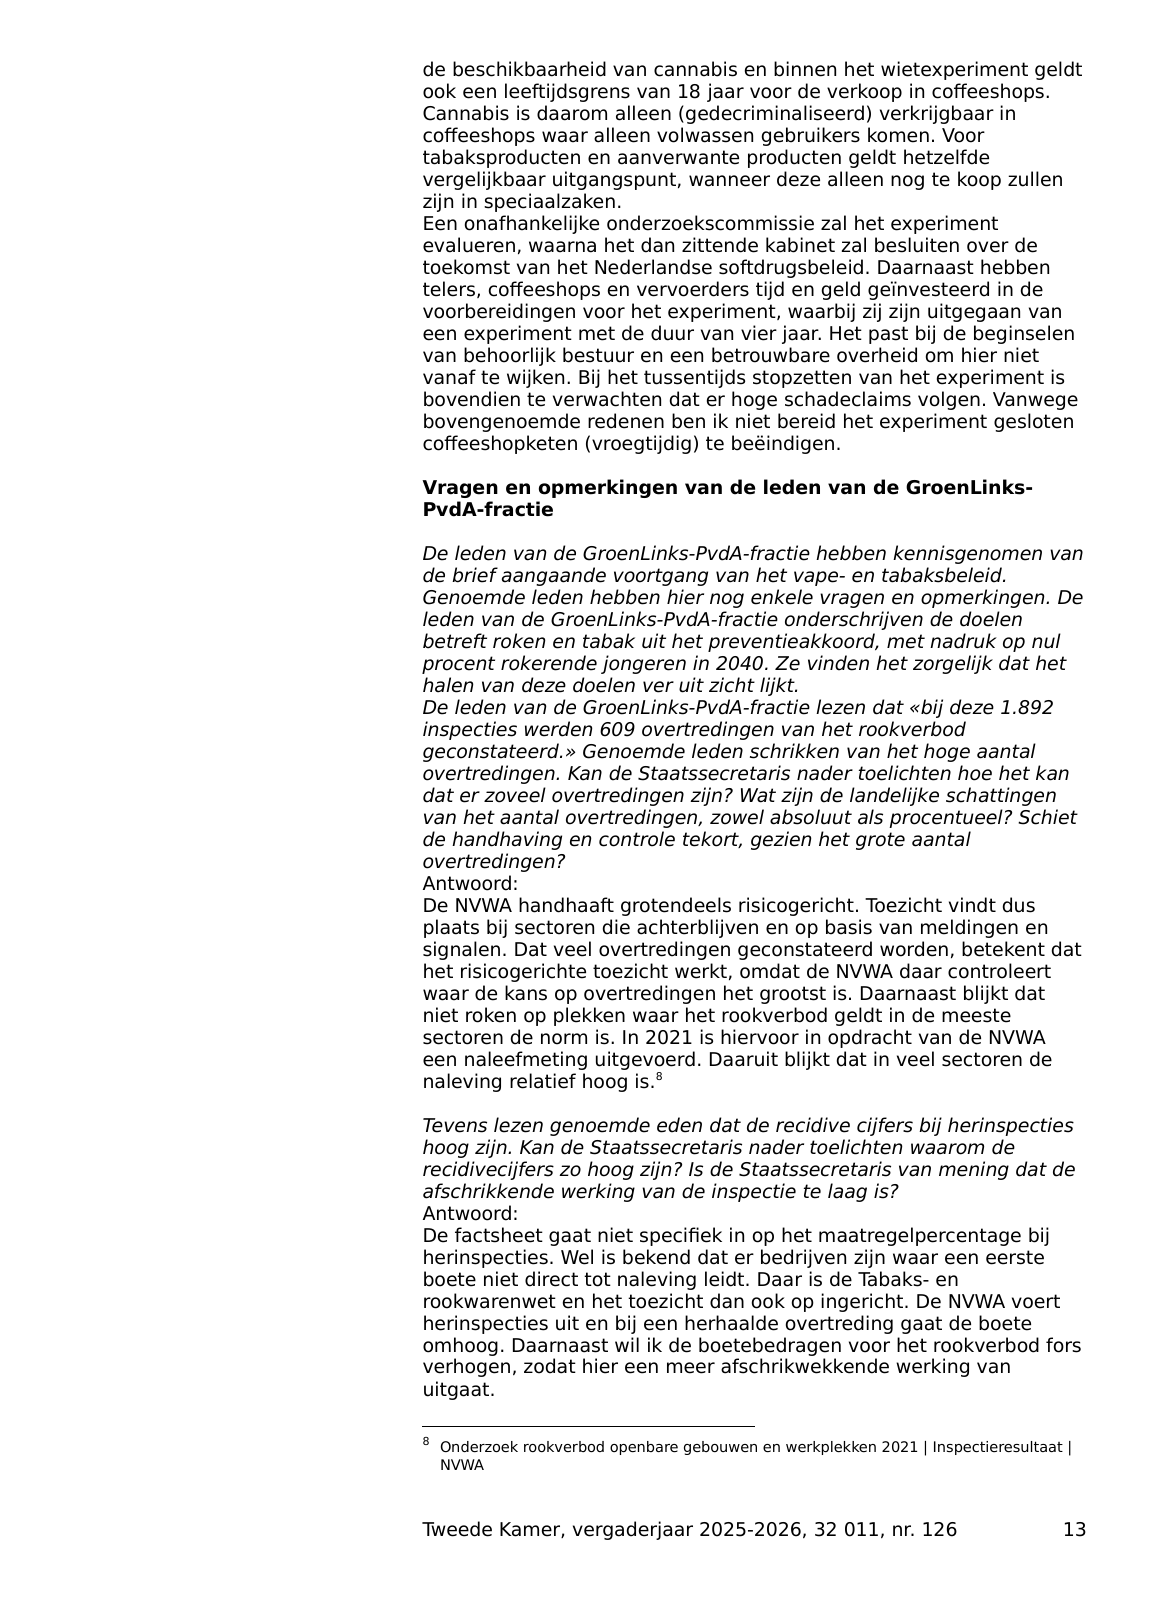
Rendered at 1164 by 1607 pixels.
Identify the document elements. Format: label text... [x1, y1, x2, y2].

text de beschikbaarheid van cannabis en binnen het wietexperiment geldt ook een leeftijdsgrens van 18 jaar voor de verkoop in coffeeshops. Cannabis is daarom alleen (gedecriminaliseerd) verkrijgbaar in coffeeshops waar alleen volwassen gebruikers komen. Voor tabaksproducten en aanverwante producten geldt hetzelfde vergelijkbaar uitgangspunt, wanneer deze alleen nog te koop zullen zijn in speciaalzaken. [422, 59, 1087, 213]
text De leden van de GroenLinks-PvdA-fractie hebben kennisgenomen van de brief aangaande voortgang van het vape- en tabaksbeleid. Genoemde leden hebben hier nog enkele vragen en opmerkingen. De leden van de GroenLinks-PvdA-fractie onderschrijven de doelen betreft roken en tabak uit het preventieakkoord, met nadruk op nul procent rokerende jongeren in 2040. Ze vinden het zorgelijk dat het halen van deze doelen ver uit zicht lijkt. [422, 543, 1087, 697]
text Antwoord: [422, 1203, 1087, 1224]
text Een onafhankelijke onderzoekscommissie zal het experiment evalueren, waarna het dan zittende kabinet zal besluiten over de toekomst van het Nederlandse softdrugsbeleid. Daarnaast hebben telers, coffeeshops en vervoerders tijd en geld geïnvesteerd in de voorbereidingen voor het experiment, waarbij zij zijn uitgegaan van een experiment met de duur van vier jaar. Het past bij de beginselen van behoorlijk bestuur en een betrouwbare overheid om hier niet vanaf te wijken. Bij het tussentijds stopzetten van het experiment is bovendien te verwachten dat er hoge schadeclaims volgen. Vanwege bovengenoemde redenen ben ik niet bereid het experiment gesloten coffeeshopketen (vroegtijdig) te beëindigen. [422, 213, 1087, 455]
text Onderzoek rookverbod openbare gebouwen en werkplekken 2021 | Inspectieresultaat | NVWA [422, 1435, 1087, 1474]
subtitle Vragen en opmerkingen van de leden van de GroenLinks-PvdA-fractie [422, 477, 1087, 521]
text De factsheet gaat niet specifiek in op het maatregelpercentage bij herinspecties. Wel is bekend dat er bedrijven zijn waar een eerste boete niet direct tot naleving leidt. Daar is de Tabaks- en rookwarenwet en het toezicht dan ook op ingericht. De NVWA voert herinspecties uit en bij een herhaalde overtreding gaat de boete omhoog. Daarnaast wil ik de boetebedragen voor het rookverbod fors verhogen, zodat hier een meer afschrikwekkende werking van uitgaat. [422, 1224, 1087, 1400]
text De leden van de GroenLinks-PvdA-fractie lezen dat «bij deze 1.892 inspecties werden 609 overtredingen van het rookverbod geconstateerd.» Genoemde leden schrikken van het hoge aantal overtredingen. Kan de Staatssecretaris nader toelichten hoe het kan dat er zoveel overtredingen zijn? Wat zijn de landelijke schattingen van het aantal overtredingen, zowel absoluut als procentueel? Schiet de handhaving en controle tekort, gezien het grote aantal overtredingen? [422, 697, 1087, 873]
text Tevens lezen genoemde eden dat de recidive cijfers bij herinspecties hoog zijn. Kan de Staatssecretaris nader toelichten waarom de recidivecijfers zo hoog zijn? Is de Staatssecretaris van mening dat de afschrikkende werking van de inspectie te laag is? [422, 1115, 1087, 1203]
text Antwoord: [422, 873, 1087, 895]
text De NVWA handhaaft grotendeels risicogericht. Toezicht vindt dus plaats bij sectoren die achterblijven en op basis van meldingen en signalen. Dat veel overtredingen geconstateerd worden, betekent dat het risicogerichte toezicht werkt, omdat de NVWA daar controleert waar de kans op overtredingen het grootst is. Daarnaast blijkt dat niet roken op plekken waar het rookverbod geldt in de meeste sectoren de norm is. In 2021 is hiervoor in opdracht van de NVWA een naleefmeting uitgevoerd. Daaruit blijkt dat in veel sectoren de naleving relatief hoog is. [422, 895, 1087, 1092]
